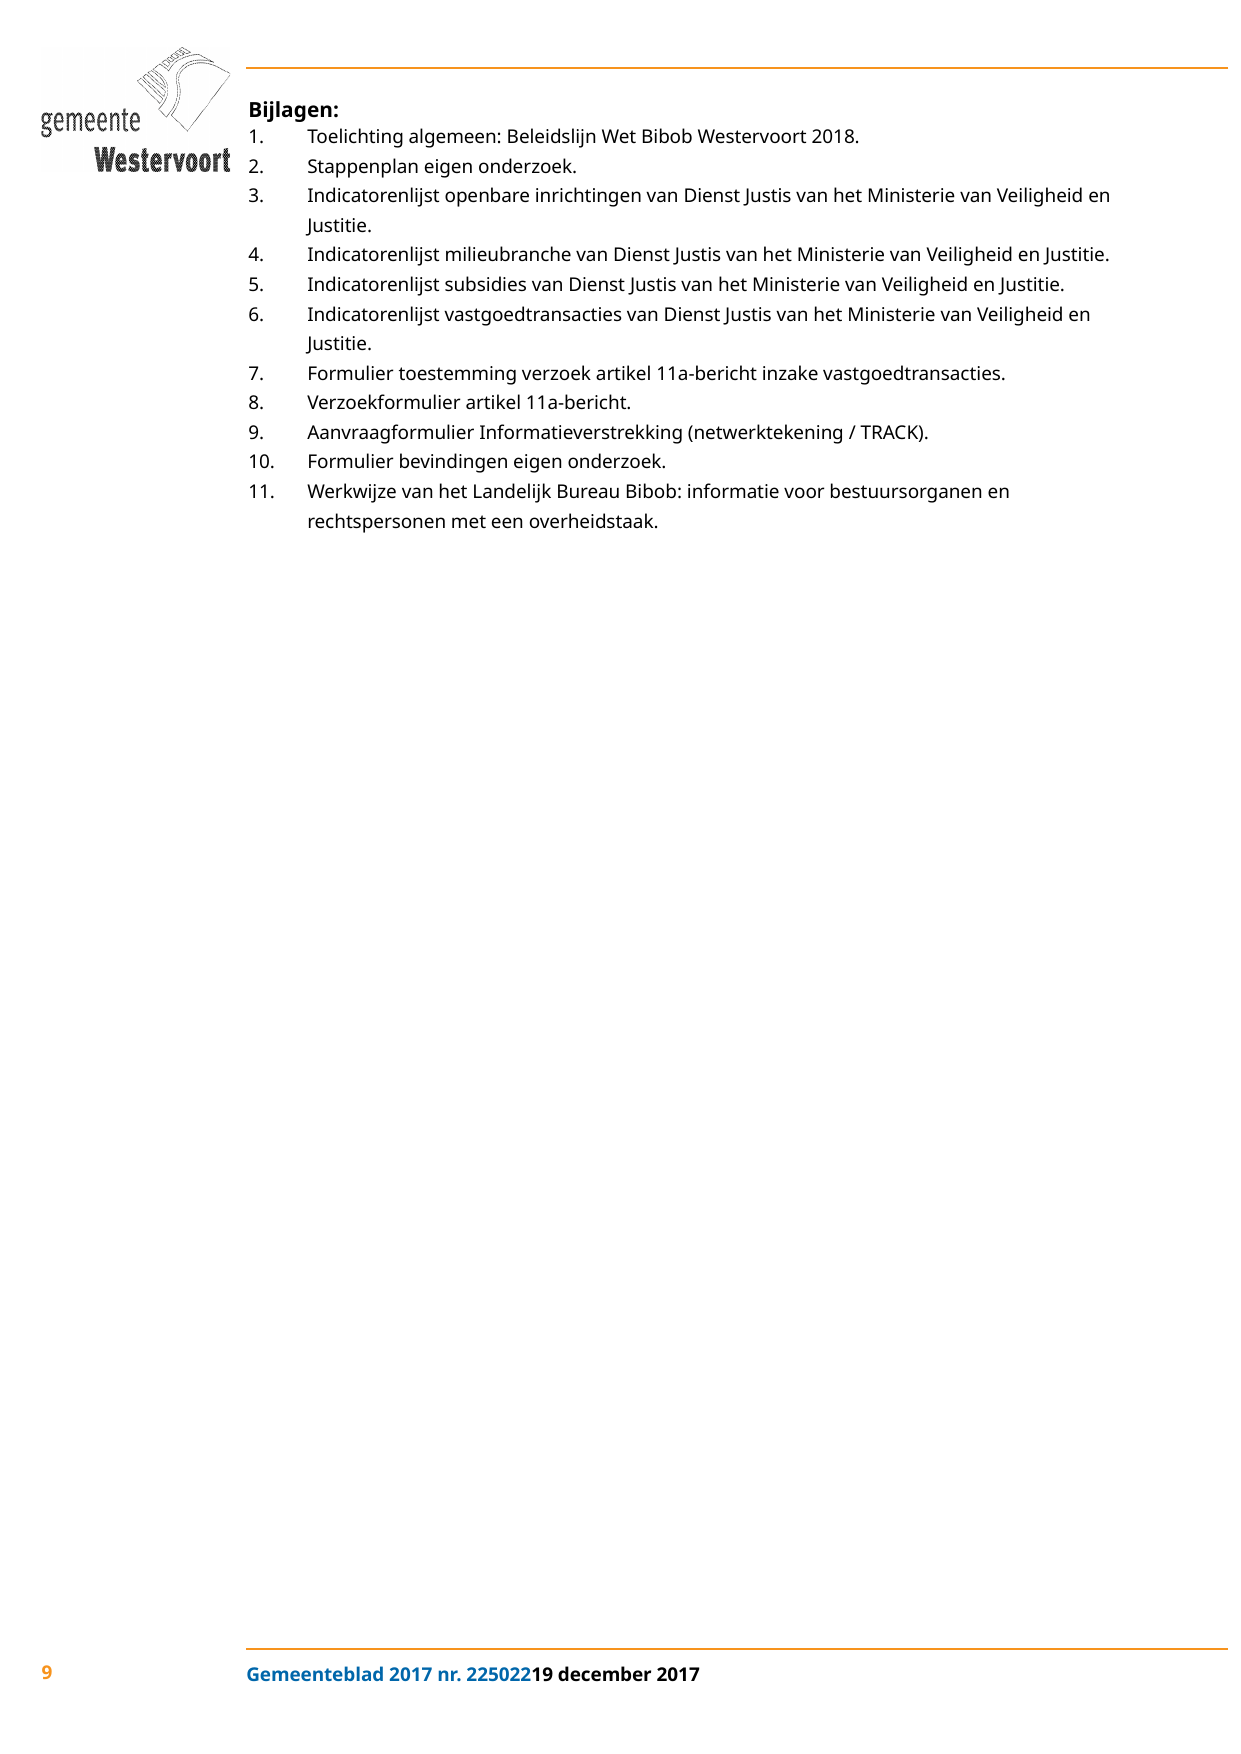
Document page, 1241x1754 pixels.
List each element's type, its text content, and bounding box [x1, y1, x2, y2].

list Werkwijze van het Landelijk Bureau Bibob: informatie voor bestuursorganen en rechtspersonen met een overheidstaak. [248, 478, 1152, 534]
list Indicatorenlijst openbare inrichtingen van Dienst Justis van het Ministerie van Veiligheid en Justitie. [248, 182, 1152, 238]
list Indicatorenlijst vastgoedtransacties van Dienst Justis van het Ministerie van Veiligheid en Justitie. [248, 301, 1152, 356]
list Stappenplan eigen onderzoek. [248, 153, 1152, 179]
list Toelichting algemeen: Beleidslijn Wet Bibob Westervoort 2018. [248, 123, 1152, 149]
list Indicatorenlijst milieubranche van Dienst Justis van het Ministerie van Veiligheid en Justitie. [248, 242, 1152, 267]
picture [41, 47, 231, 172]
list Aanvraagformulier Informatieverstrekking (netwerktekening / TRACK). [248, 419, 1152, 445]
list Formulier toestemming verzoek artikel 11a-bericht inzake vastgoedtransacties. [248, 360, 1152, 386]
text Bijlagen: [248, 95, 1152, 123]
list Formulier bevindingen eigen onderzoek. [248, 449, 1152, 474]
list Indicatorenlijst subsidies van Dienst Justis van het Ministerie van Veiligheid en Justitie. [248, 271, 1152, 297]
list Verzoekformulier artikel 11a-bericht. [248, 389, 1152, 415]
